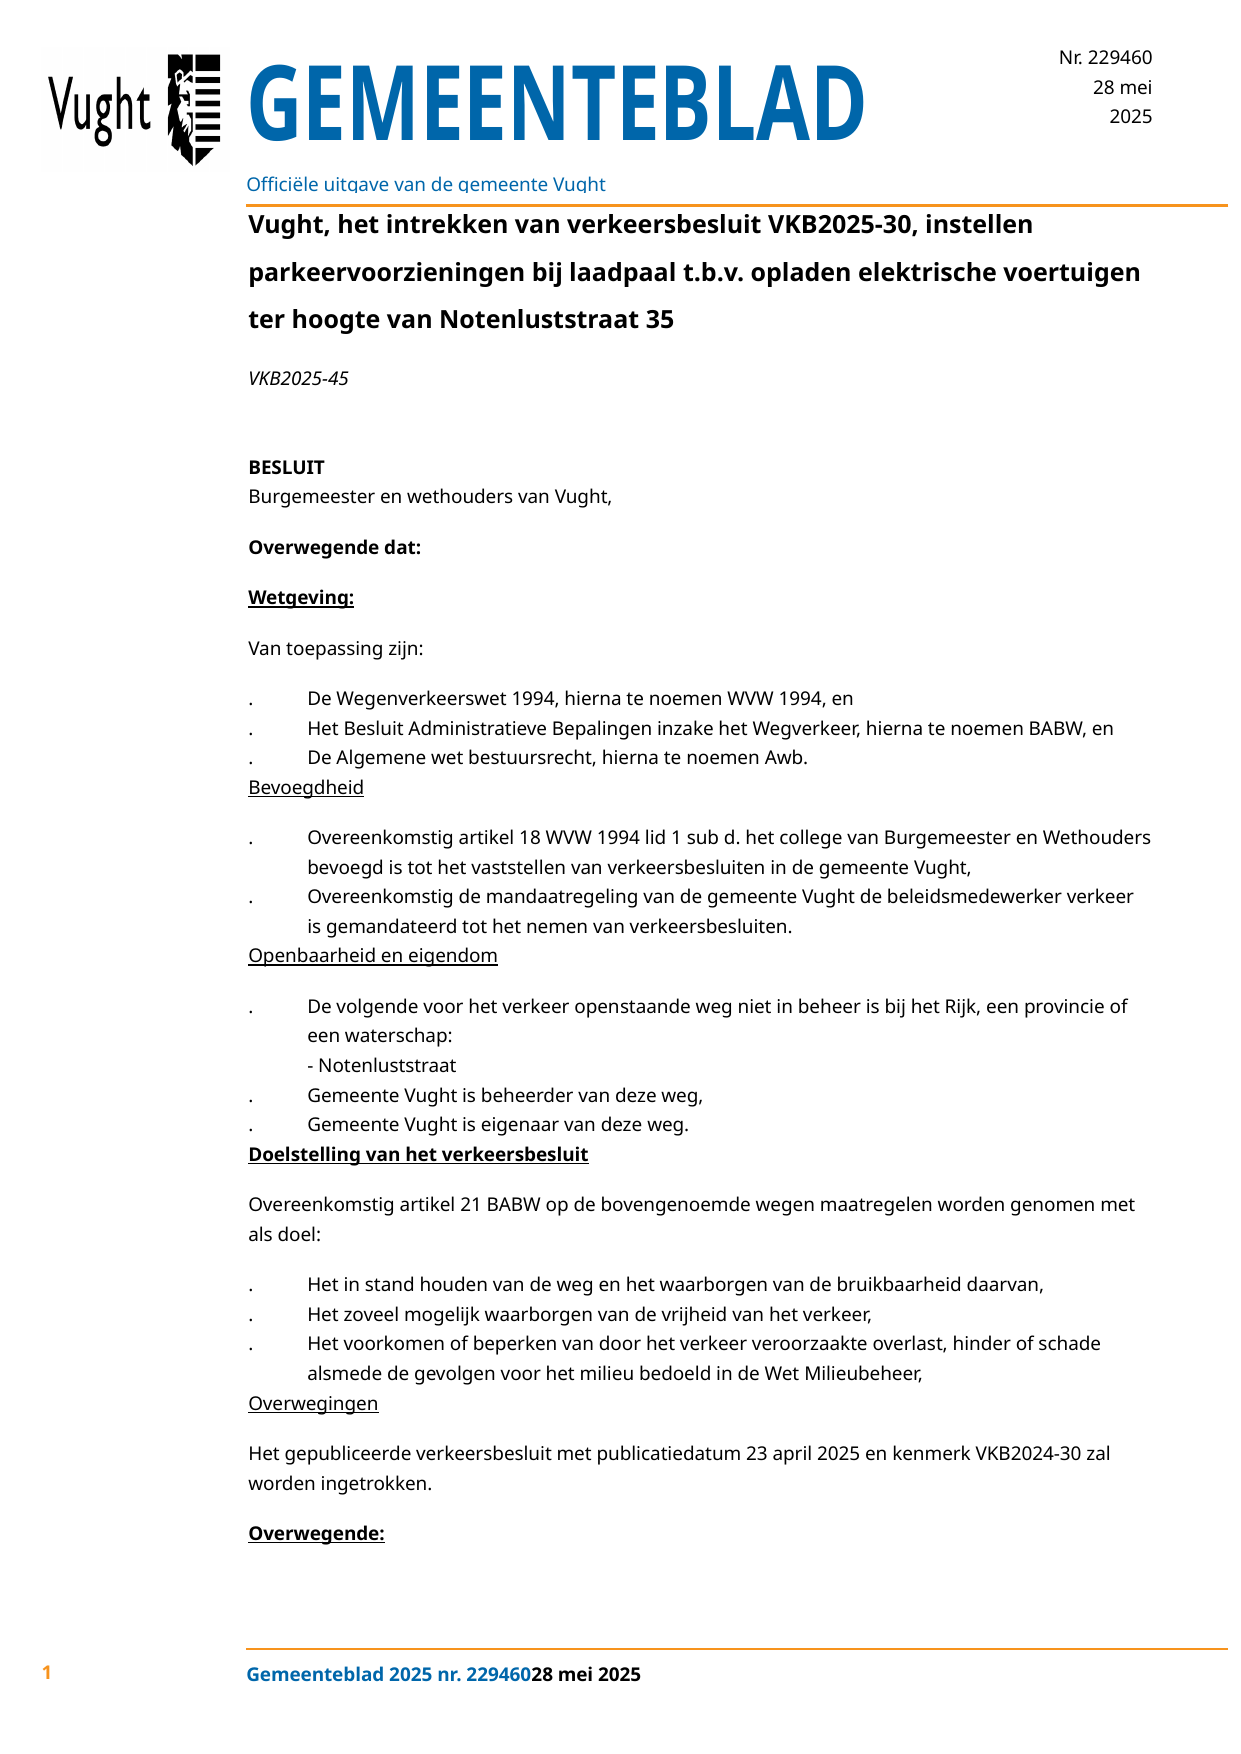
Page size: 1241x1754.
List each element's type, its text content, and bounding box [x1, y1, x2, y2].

picture [41, 47, 231, 172]
list De Wegenverkeerswet 1994, hierna te noemen WVW 1994, en [248, 685, 1152, 711]
text Doelstelling van het verkeersbesluit [248, 1141, 1152, 1167]
text VKB2025-45 [248, 366, 1152, 391]
list Overeenkomstig artikel 18 WVW 1994 lid 1 sub d. het college van Burgemeester en Wethouders bevoegd is tot het vaststel­len van ver­keersbe­sluiten in de gemeente Vught, [248, 824, 1152, 880]
text Overwegende dat: [248, 534, 1152, 560]
list Gemeente Vught is eigenaar van deze weg. [248, 1111, 1152, 1137]
text Overwegende: [248, 1520, 1152, 1546]
list Overeenkomstig de mandaatregeling van de gemeente Vught de beleidsmedewerker verkeer is gemandateerd tot het nemen van verkeersbesluiten. [248, 883, 1152, 939]
text BESLUIT [248, 454, 1152, 480]
text Bevoegdheid [248, 774, 1152, 800]
text Openbaarheid en eigendom [248, 943, 1152, 968]
text Van toepassing zijn: [248, 635, 1152, 661]
text Het gepubliceerde verkeersbesluit met publicatiedatum 23 april 2025 en kenmerk VKB2024-30 zal worden ingetrokken. [248, 1440, 1152, 1496]
list Het Besluit Administratieve Bepalingen inzake het Wegverkeer, hierna te noemen BABW, en [248, 715, 1152, 741]
list De volgende voor het verkeer open­staande weg niet in be­heer is bij het Rijk, een provin­cie of een water­schap: [248, 993, 1152, 1048]
list Het in stand houden van de weg en het waarborgen van de bruikbaarheid daarvan, [248, 1271, 1152, 1297]
list Het voorkomen of beperken van door het verkeer veroorzaakte overlast, hinder of schade alsmede de gevolgen voor het milieu bedoeld in de Wet Milieubeheer, [248, 1331, 1152, 1386]
text Overeenkomstig artikel 21 BABW op de bovengenoemde wegen maatregelen worden genomen met als doel: [248, 1191, 1152, 1247]
text Overwegingen [248, 1390, 1152, 1416]
text Burgemeester en wethouders van Vught, [248, 483, 1152, 509]
list Het zoveel mogelijk waarborgen van de vrijheid van het verkeer, [248, 1301, 1152, 1327]
text Wetgeving: [248, 584, 1152, 610]
list Gemeente Vught is beheerder van deze weg, [248, 1082, 1152, 1108]
text Vught, het intrekken van verkeersbesluit VKB2025-30, instellen parkeervoorzieningen bij laadpaal t.b.v. opladen elektrische voertuigen ter hoogte van Notenluststraat 35 [248, 207, 1152, 336]
list - Notenluststraat [248, 1052, 1152, 1078]
list De Algemene wet bestuursrecht, hierna te noemen Awb. [248, 744, 1152, 770]
